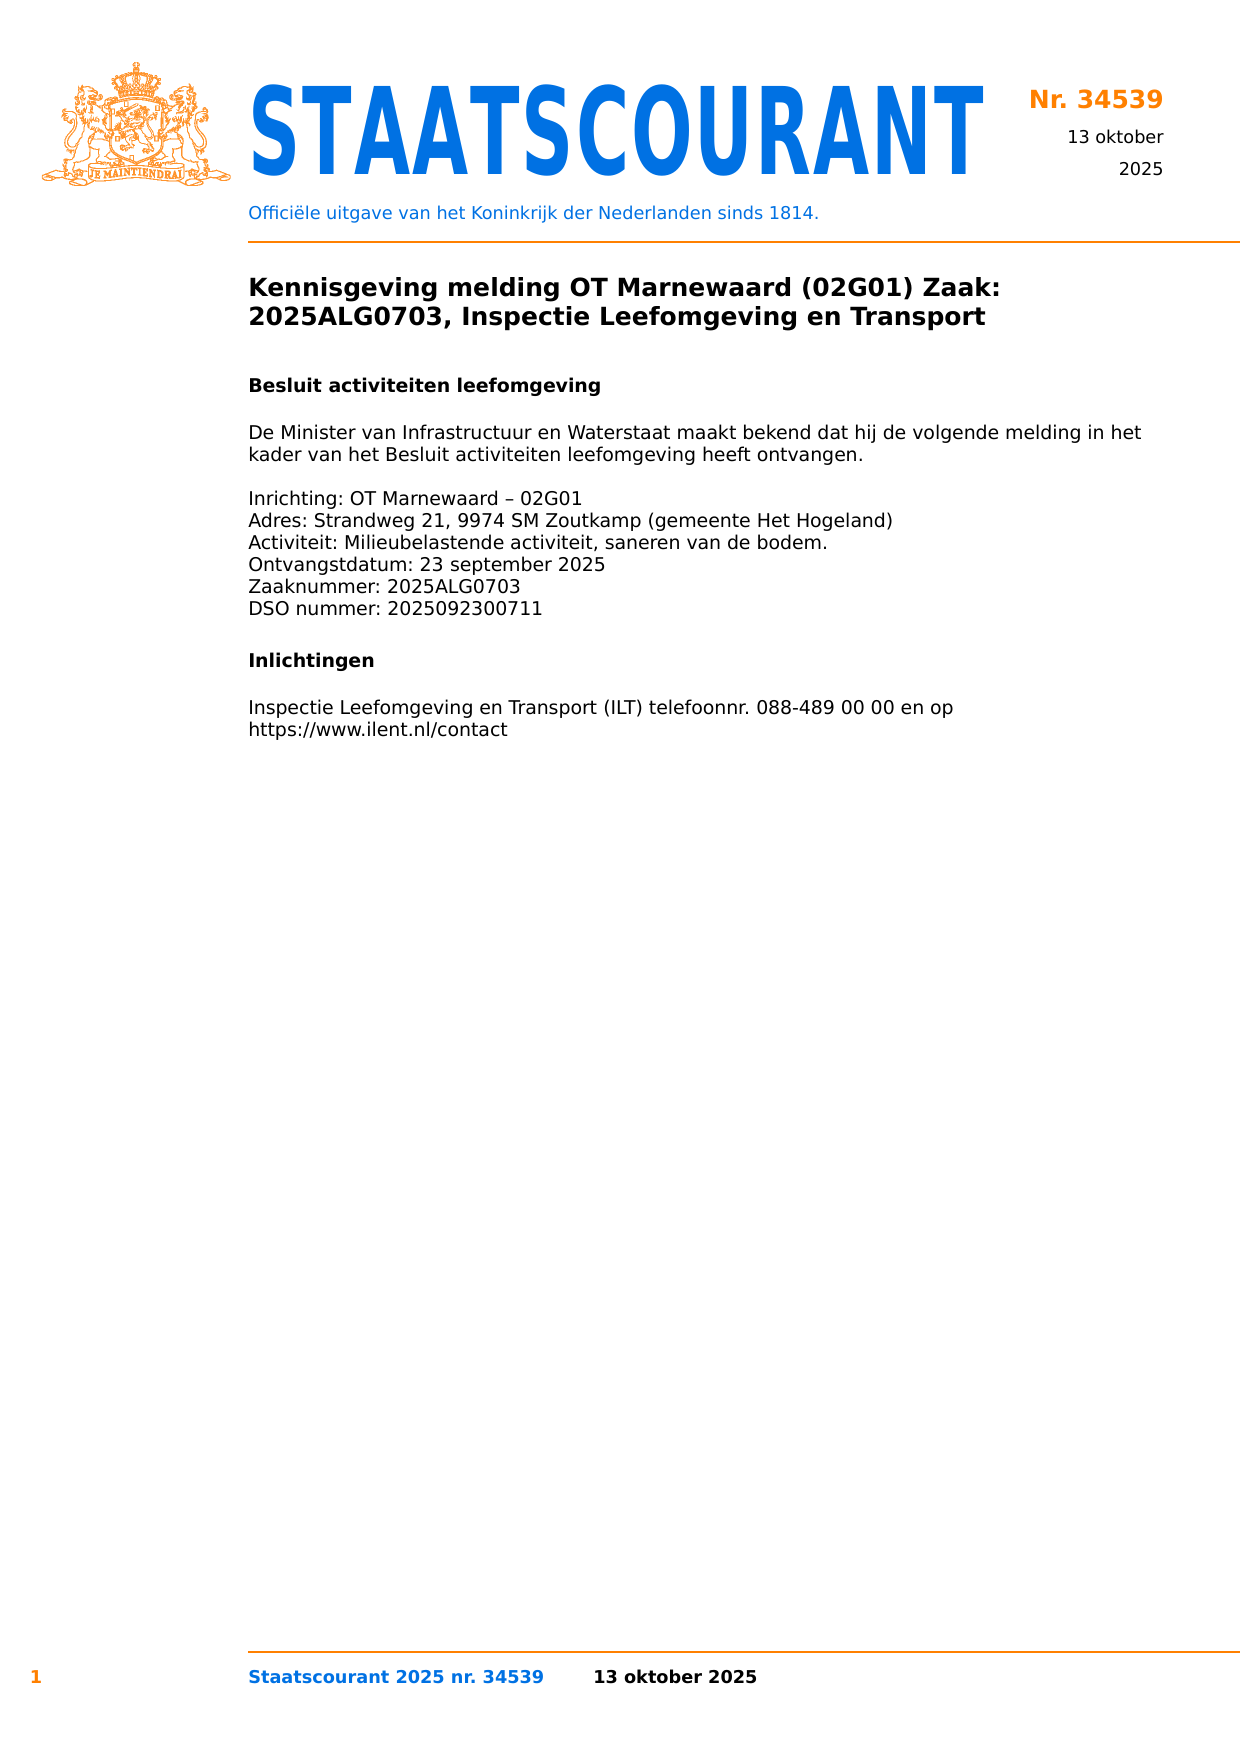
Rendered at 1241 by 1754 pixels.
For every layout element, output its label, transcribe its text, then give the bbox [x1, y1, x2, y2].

text Zaaknummer: 2025ALG0703 [248, 576, 1163, 598]
text De Minister van Infrastructuur en Waterstaat maakt bekend dat hij de volgende melding in het kader van het Besluit activiteiten leefomgeving heeft ontvangen. [248, 422, 1163, 466]
picture [41, 62, 231, 186]
table_cell 2025 [998, 153, 1240, 203]
text Ontvangstdatum: 23 september 2025 [248, 554, 1163, 576]
text Inspectie Leefomgeving en Transport (ILT) telefoonnr. 088-489 00 00 en op https://www.ilent.nl/contact [248, 697, 1163, 741]
subtitle Kennisgeving melding OT Marnewaard (02G01) Zaak: 2025ALG0703, Inspectie Leefomgeving en Transport [248, 273, 1163, 331]
text Activiteit: Milieubelastende activiteit, saneren van de bodem. [248, 532, 1163, 554]
table_header STAATSCOURANT [248, 62, 998, 203]
table_cell 13 oktober [998, 121, 1240, 153]
subtitle Inlichtingen [248, 650, 1163, 672]
text Adres: Strandweg 21, 9974 SM Zoutkamp (gemeente Het Hogeland) [248, 510, 1163, 532]
table_cell Officiële uitgave van het Koninkrijk der Nederlanden sinds 1814. [248, 203, 1240, 241]
text Inrichting: OT Marnewaard – 02G01 [248, 488, 1163, 510]
text DSO nummer: 2025092300711 [248, 598, 1163, 620]
table_header Nr. 34539 [998, 62, 1240, 121]
table_header [25, 62, 248, 241]
subtitle Besluit activiteiten leefomgeving [248, 375, 1163, 397]
